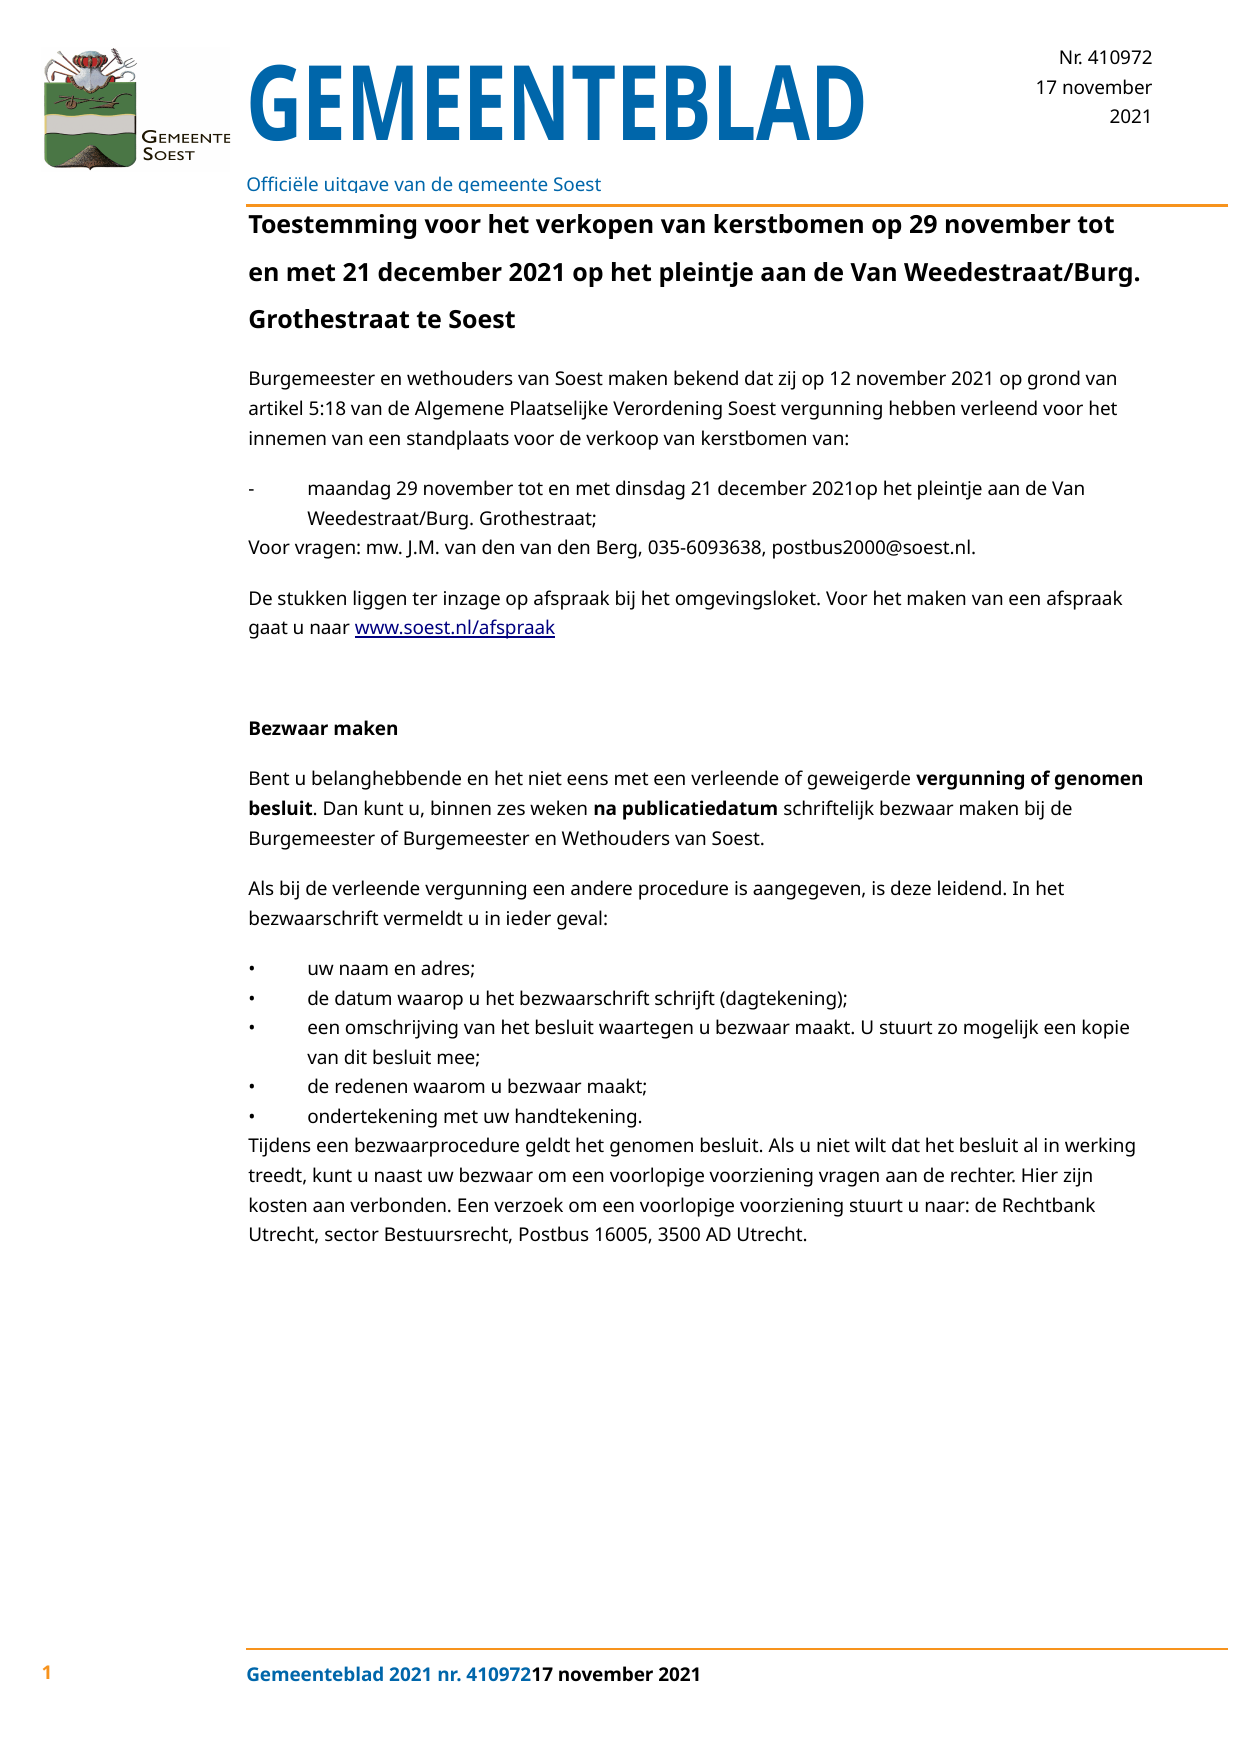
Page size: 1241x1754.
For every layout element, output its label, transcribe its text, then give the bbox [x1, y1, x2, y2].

list uw naam en adres; [248, 955, 1152, 981]
list de datum waarop u het bezwaarschrift schrijft (dagtekening); [248, 985, 1152, 1010]
text Toestemming voor het verkopen van kerstbomen op 29 november tot en met 21 december 2021 op het pleintje aan de Van Weedestraat/Burg. Grothestraat te Soest [248, 207, 1152, 336]
list ondertekening met uw handtekening. [248, 1103, 1152, 1129]
text Tijdens een bezwaarprocedure geldt het genomen besluit. Als u niet wilt dat het besluit al in werking treedt, kunt u naast uw bezwaar om een voorlopige voorziening vragen aan de rechter. Hier zijn kosten aan verbonden. Een verzoek om een voorlopige voorziening stuurt u naar: de Rechtbank Utrecht, sector Bestuursrecht, Postbus 16005, 3500 AD Utrecht. [248, 1133, 1152, 1247]
text Als bij de verleende vergunning een andere procedure is aangegeven, is deze leidend. In het bezwaarschrift vermeldt u in ieder geval: [248, 875, 1152, 930]
list de redenen waarom u bezwaar maakt; [248, 1073, 1152, 1099]
list maandag 29 november tot en met dinsdag 21 december 2021op het pleintje aan de Van Weedestraat/Burg. Grothestraat; [248, 475, 1152, 530]
text Bent u belanghebbende en het niet eens met een verleende of geweigerde vergunning of genomen besluit. Dan kunt u, binnen zes weken na publicatiedatum schriftelijk bezwaar maken bij de Burgemeester of Burgemeester en Wethouders van Soest. [248, 766, 1152, 850]
picture [41, 47, 231, 172]
text Voor vragen: mw. J.M. van den van den Berg, 035-6093638, postbus2000@soest.nl. [248, 534, 1152, 560]
text De stukken liggen ter inzage op afspraak bij het omgevingsloket. Voor het maken van een afspraak gaat u naar www.soest.nl/afspraak [248, 585, 1152, 640]
text Burgemeester en wethouders van Soest maken bekend dat zij op 12 november 2021 op grond van artikel 5:18 van de Algemene Plaatselijke Verordening Soest vergunning hebben verleend voor het innemen van een standplaats voor de verkoop van kerstbomen van: [248, 366, 1152, 450]
text Bezwaar maken [248, 715, 1152, 741]
list een omschrijving van het besluit waartegen u bezwaar maakt. U stuurt zo mogelijk een kopie van dit besluit mee; [248, 1014, 1152, 1069]
